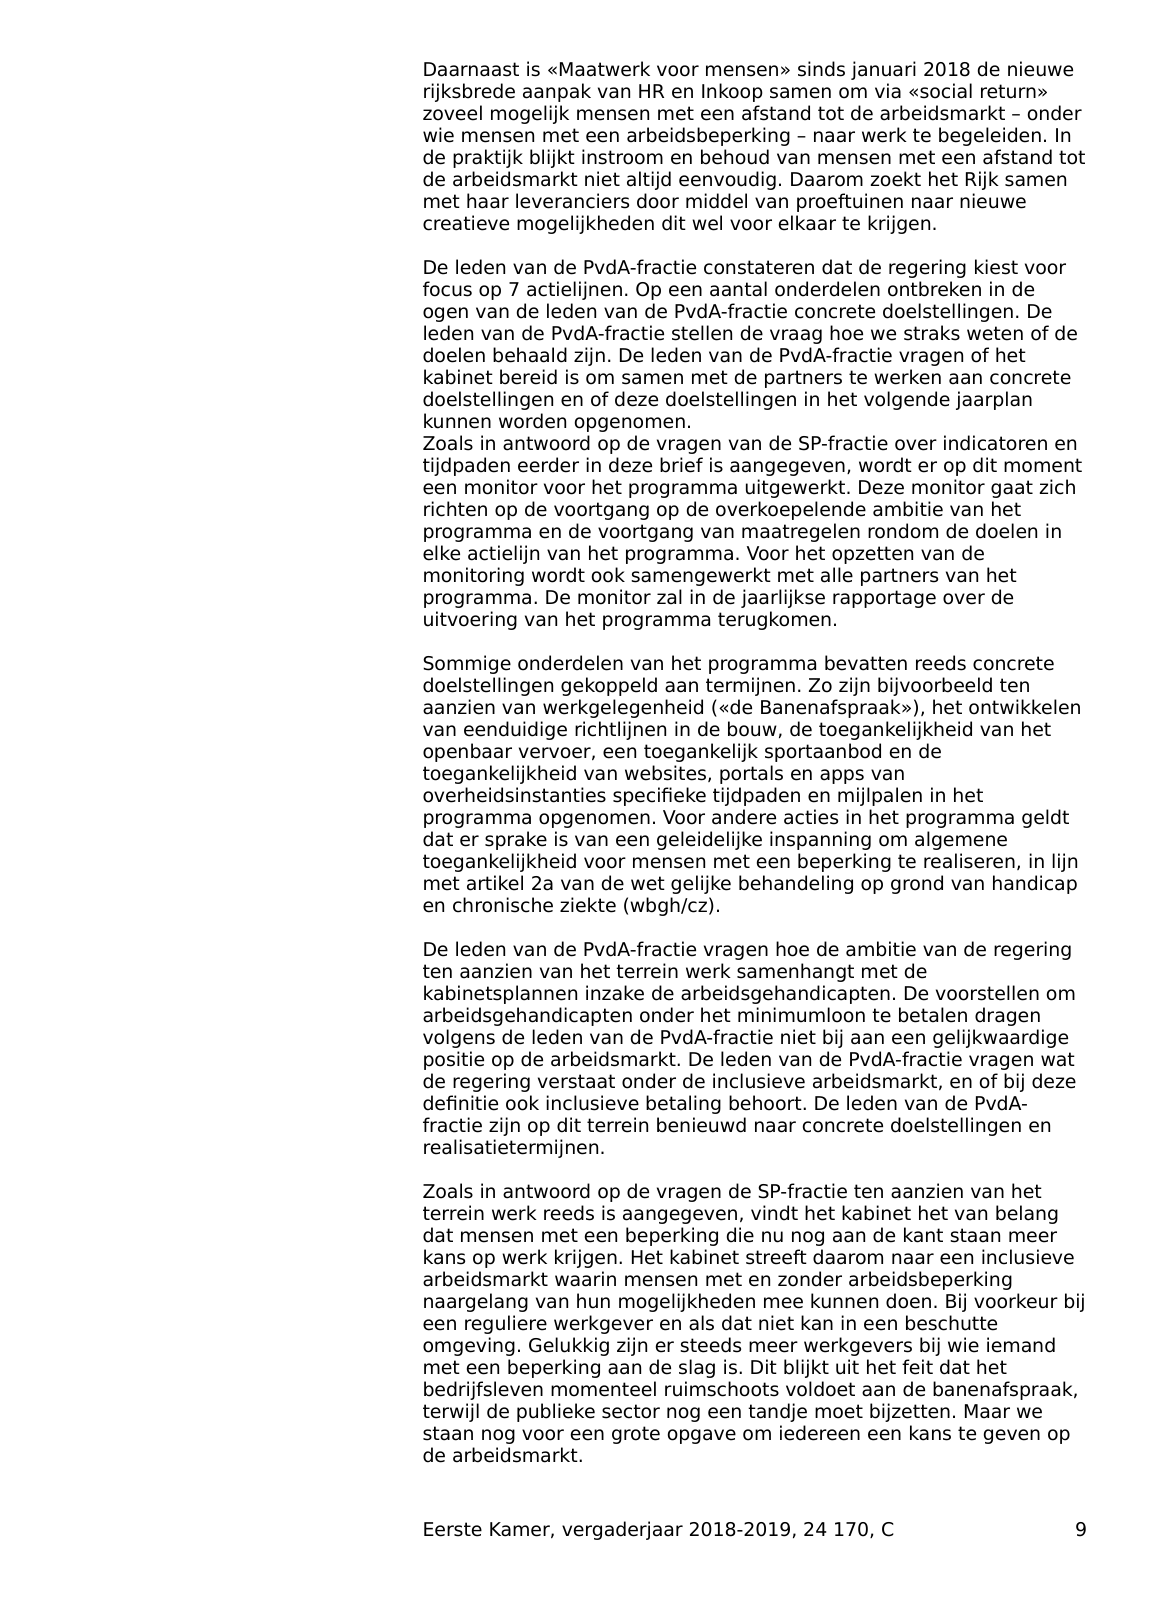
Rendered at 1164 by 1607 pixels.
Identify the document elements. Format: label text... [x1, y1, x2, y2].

text Zoals in antwoord op de vragen van de SP-fractie over indicatoren en tijdpaden eerder in deze brief is aangegeven, wordt er op dit moment een monitor voor het programma uitgewerkt. Deze monitor gaat zich richten op de voortgang op de overkoepelende ambitie van het programma en de voortgang van maatregelen rondom de doelen in elke actielijn van het programma. Voor het opzetten van de monitoring wordt ook samengewerkt met alle partners van het programma. De monitor zal in de jaarlijkse rapportage over de uitvoering van het programma terugkomen. [422, 433, 1087, 631]
text De leden van de PvdA-fractie vragen hoe de ambitie van de regering ten aanzien van het terrein werk samenhangt met de kabinetsplannen inzake de arbeidsgehandicapten. De voorstellen om arbeidsgehandicapten onder het minimumloon te betalen dragen volgens de leden van de PvdA-fractie niet bij aan een gelijkwaardige positie op de arbeidsmarkt. De leden van de PvdA-fractie vragen wat de regering verstaat onder de inclusieve arbeidsmarkt, en of bij deze definitie ook inclusieve betaling behoort. De leden van de PvdA-fractie zijn op dit terrein benieuwd naar concrete doelstellingen en realisatietermijnen. [422, 939, 1087, 1159]
text Sommige onderdelen van het programma bevatten reeds concrete doelstellingen gekoppeld aan termijnen. Zo zijn bijvoorbeeld ten aanzien van werkgelegenheid («de Banenafspraak»), het ontwikkelen van eenduidige richtlijnen in de bouw, de toegankelijkheid van het openbaar vervoer, een toegankelijk sportaanbod en de toegankelijkheid van websites, portals en apps van overheidsinstanties specifieke tijdpaden en mijlpalen in het programma opgenomen. Voor andere acties in het programma geldt dat er sprake is van een geleidelijke inspanning om algemene toegankelijkheid voor mensen met een beperking te realiseren, in lijn met artikel 2a van de wet gelijke behandeling op grond van handicap en chronische ziekte (wbgh/cz). [422, 653, 1087, 917]
text Zoals in antwoord op de vragen de SP-fractie ten aanzien van het terrein werk reeds is aangegeven, vindt het kabinet het van belang dat mensen met een beperking die nu nog aan de kant staan meer kans op werk krijgen. Het kabinet streeft daarom naar een inclusieve arbeidsmarkt waarin mensen met en zonder arbeidsbeperking naargelang van hun mogelijkheden mee kunnen doen. Bij voorkeur bij een reguliere werkgever en als dat niet kan in een beschutte omgeving. Gelukkig zijn er steeds meer werkgevers bij wie iemand met een beperking aan de slag is. Dit blijkt uit het feit dat het bedrijfsleven momenteel ruimschoots voldoet aan de banenafspraak, terwijl de publieke sector nog een tandje moet bijzetten. Maar we staan nog voor een grote opgave om iedereen een kans te geven op de arbeidsmarkt. [422, 1181, 1087, 1467]
text Daarnaast is «Maatwerk voor mensen» sinds januari 2018 de nieuwe rijksbrede aanpak van HR en Inkoop samen om via «social return» zoveel mogelijk mensen met een afstand tot de arbeidsmarkt – onder wie mensen met een arbeidsbeperking – naar werk te begeleiden. In de praktijk blijkt instroom en behoud van mensen met een afstand tot de arbeidsmarkt niet altijd eenvoudig. Daarom zoekt het Rijk samen met haar leveranciers door middel van proeftuinen naar nieuwe creatieve mogelijkheden dit wel voor elkaar te krijgen. [422, 59, 1087, 235]
text De leden van de PvdA-fractie constateren dat de regering kiest voor focus op 7 actielijnen. Op een aantal onderdelen ontbreken in de ogen van de leden van de PvdA-fractie concrete doelstellingen. De leden van de PvdA-fractie stellen de vraag hoe we straks weten of de doelen behaald zijn. De leden van de PvdA-fractie vragen of het kabinet bereid is om samen met de partners te werken aan concrete doelstellingen en of deze doelstellingen in het volgende jaarplan kunnen worden opgenomen. [422, 257, 1087, 433]
